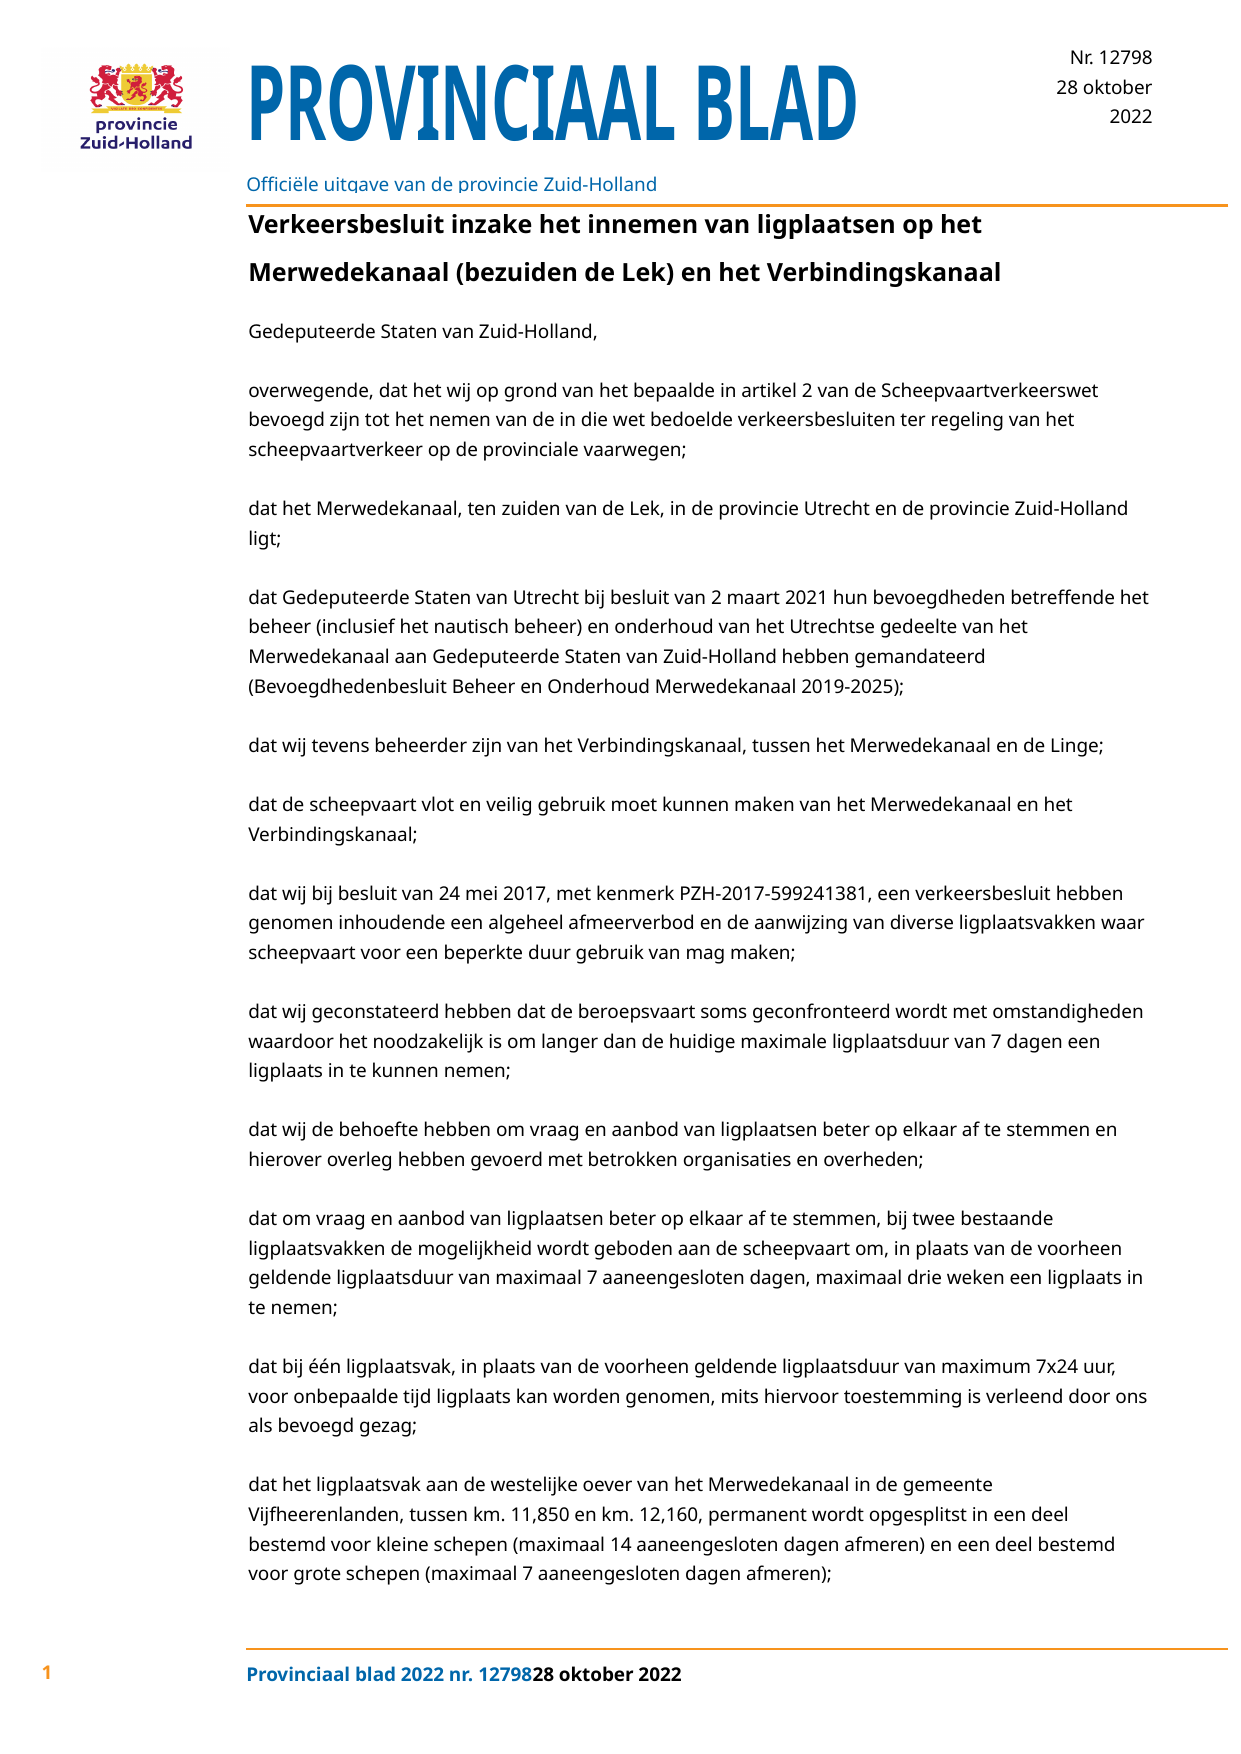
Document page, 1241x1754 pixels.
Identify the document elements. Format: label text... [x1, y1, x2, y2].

text Gedeputeerde Staten van Zuid-Holland, [248, 318, 1152, 344]
text dat het ligplaatsvak aan de westelijke oever van het Merwedekanaal in de gemeente Vijfheerenlanden, tussen km. 11,850 en km. 12,160, permanent wordt opgesplitst in een deel bestemd voor kleine schepen (maximaal 14 aaneengesloten dagen afmeren) en een deel bestemd voor grote schepen (maximaal 7 aaneengesloten dagen afmeren); [248, 1472, 1152, 1586]
picture [41, 47, 231, 172]
text dat Gedeputeerde Staten van Utrecht bij besluit van 2 maart 2021 hun bevoegdheden betreffende het beheer (inclusief het nautisch beheer) en onderhoud van het Utrechtse gedeelte van het Merwedekanaal aan Gedeputeerde Staten van Zuid-Holland hebben gemandateerd (Bevoegdhedenbesluit Beheer en Onderhoud Merwedekanaal 2019-2025); [248, 584, 1152, 699]
text dat wij tevens beheerder zijn van het Verbindingskanaal, tussen het Merwedekanaal en de Linge; [248, 732, 1152, 758]
text Verkeersbesluit inzake het innemen van ligplaatsen op het Merwedekanaal (bezuiden de Lek) en het Verbindingskanaal [248, 207, 1152, 288]
text dat de scheepvaart vlot en veilig gebruik moet kunnen maken van het Merwedekanaal en het Verbindingskanaal; [248, 791, 1152, 847]
text dat wij bij besluit van 24 mei 2017, met kenmerk PZH-2017-599241381, een verkeersbesluit hebben genomen inhoudende een algeheel afmeerverbod en de aanwijzing van diverse ligplaatsvakken waar scheepvaart voor een beperkte duur gebruik van mag maken; [248, 880, 1152, 965]
text overwegende, dat het wij op grond van het bepaalde in artikel 2 van de Scheepvaartverkeerswet bevoegd zijn tot het nemen van de in die wet bedoelde verkeersbesluiten ter regeling van het scheepvaartverkeer op de provinciale vaarwegen; [248, 377, 1152, 462]
text dat om vraag en aanbod van ligplaatsen beter op elkaar af te stemmen, bij twee bestaande ligplaatsvakken de mogelijkheid wordt geboden aan de scheepvaart om, in plaats van de voorheen geldende ligplaatsduur van maximaal 7 aaneengesloten dagen, maximaal drie weken een ligplaats in te nemen; [248, 1205, 1152, 1320]
text dat het Merwedekanaal, ten zuiden van de Lek, in de provincie Utrecht en de provincie Zuid-Holland ligt; [248, 495, 1152, 551]
text dat bij één ligplaatsvak, in plaats van de voorheen geldende ligplaatsduur van maximum 7x24 uur, voor onbepaalde tijd ligplaats kan worden genomen, mits hiervoor toestemming is verleend door ons als bevoegd gezag; [248, 1353, 1152, 1438]
text dat wij de behoefte hebben om vraag en aanbod van ligplaatsen beter op elkaar af te stemmen en hierover overleg hebben gevoerd met betrokken organisaties en overheden; [248, 1117, 1152, 1172]
text dat wij geconstateerd hebben dat de beroepsvaart soms geconfronteerd wordt met omstandigheden waardoor het noodzakelijk is om langer dan de huidige maximale ligplaatsduur van 7 dagen een ligplaats in te kunnen nemen; [248, 998, 1152, 1083]
